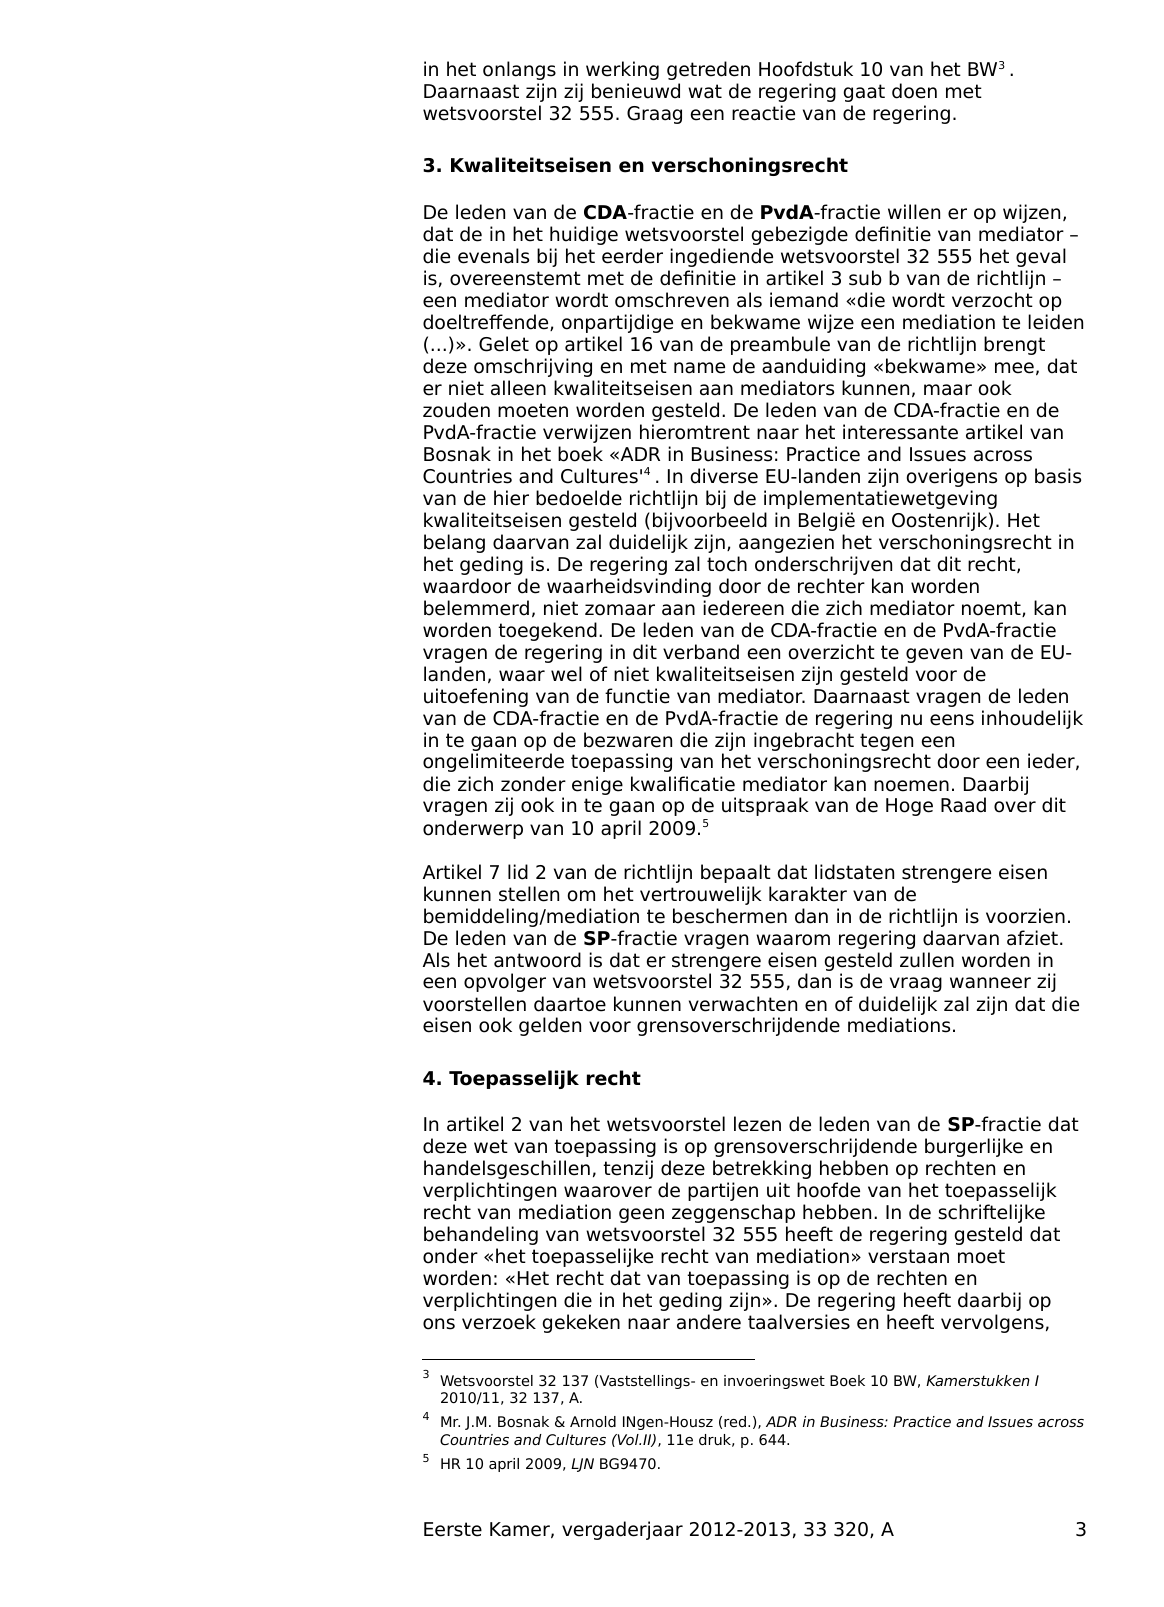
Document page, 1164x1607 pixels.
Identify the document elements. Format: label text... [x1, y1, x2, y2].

text Mr. J.M. Bosnak & Arnold INgen-Housz (red.), ADR in Business: Practice and Issues across Countries and Cultures (Vol.II), 11e druk, p. 644. [422, 1410, 1087, 1449]
text In artikel 2 van het wetsvoorstel lezen de leden van de SP-fractie dat deze wet van toepassing is op grensoverschrijdende burgerlijke en handelsgeschillen, tenzij deze betrekking hebben op rechten en verplichtingen waarover de partijen uit hoofde van het toepasselijk recht van mediation geen zeggenschap hebben. In de schriftelijke behandeling van wetsvoorstel 32 555 heeft de regering gesteld dat onder «het toepasselijke recht van mediation» verstaan moet worden: «Het recht dat van toepassing is op de rechten en verplichtingen die in het geding zijn». De regering heeft daarbij op ons verzoek gekeken naar andere taalversies en heeft vervolgens, [422, 1114, 1087, 1334]
text in het onlangs in werking getreden Hoofdstuk 10 van het BW. Daarnaast zijn zij benieuwd wat de regering gaat doen met wetsvoorstel 32 555. Graag een reactie van de regering. [422, 59, 1087, 125]
text De leden van de CDA-fractie en de PvdA-fractie willen er op wijzen, dat de in het huidige wetsvoorstel gebezigde definitie van mediator – die evenals bij het eerder ingediende wetsvoorstel 32 555 het geval is, overeenstemt met de definitie in artikel 3 sub b van de richtlijn – een mediator wordt omschreven als iemand «die wordt verzocht op doeltreffende, onpartijdige en bekwame wijze een mediation te leiden (...)». Gelet op artikel 16 van de preambule van de richtlijn brengt deze omschrijving en met name de aanduiding «bekwame» mee, dat er niet alleen kwaliteitseisen aan mediators kunnen, maar ook zouden moeten worden gesteld. De leden van de CDA-fractie en de PvdA-fractie verwijzen hieromtrent naar het interessante artikel van Bosnak in het boek «ADR in Business: Practice and Issues across Countries and Cultures'. In diverse EU-landen zijn overigens op basis van de hier bedoelde richtlijn bij de implementatiewetgeving kwaliteitseisen gesteld (bijvoorbeeld in België en Oostenrijk). Het belang daarvan zal duidelijk zijn, aangezien het verschoningsrecht in het geding is. De regering zal toch onderschrijven dat dit recht, waardoor de waarheidsvinding door de rechter kan worden belemmerd, niet zomaar aan iedereen die zich mediator noemt, kan worden toegekend. De leden van de CDA-fractie en de PvdA-fractie vragen de regering in dit verband een overzicht te geven van de EU-landen, waar wel of niet kwaliteitseisen zijn gesteld voor de uitoefening van de functie van mediator. Daarnaast vragen de leden van de CDA-fractie en de PvdA-fractie de regering nu eens inhoudelijk in te gaan op de bezwaren die zijn ingebracht tegen een ongelimiteerde toepassing van het verschoningsrecht door een ieder, die zich zonder enige kwalificatie mediator kan noemen. Daarbij vragen zij ook in te gaan op de uitspraak van de Hoge Raad over dit onderwerp van 10 april 2009. [422, 202, 1087, 839]
subtitle 4. Toepasselijk recht [422, 1067, 1087, 1089]
text Artikel 7 lid 2 van de richtlijn bepaalt dat lidstaten strengere eisen kunnen stellen om het vertrouwelijk karakter van de bemiddeling/mediation te beschermen dan in de richtlijn is voorzien. De leden van de SP-fractie vragen waarom regering daarvan afziet. Als het antwoord is dat er strengere eisen gesteld zullen worden in een opvolger van wetsvoorstel 32 555, dan is de vraag wanneer zij voorstellen daartoe kunnen verwachten en of duidelijk zal zijn dat die eisen ook gelden voor grensoverschrijdende mediations. [422, 862, 1087, 1037]
text HR 10 april 2009, LJN BG9470. [422, 1452, 1087, 1474]
text Wetsvoorstel 32 137 (Vaststellings- en invoeringswet Boek 10 BW, Kamerstukken I 2010/11, 32 137, A. [422, 1368, 1087, 1407]
subtitle 3. Kwaliteitseisen en verschoningsrecht [422, 155, 1087, 177]
